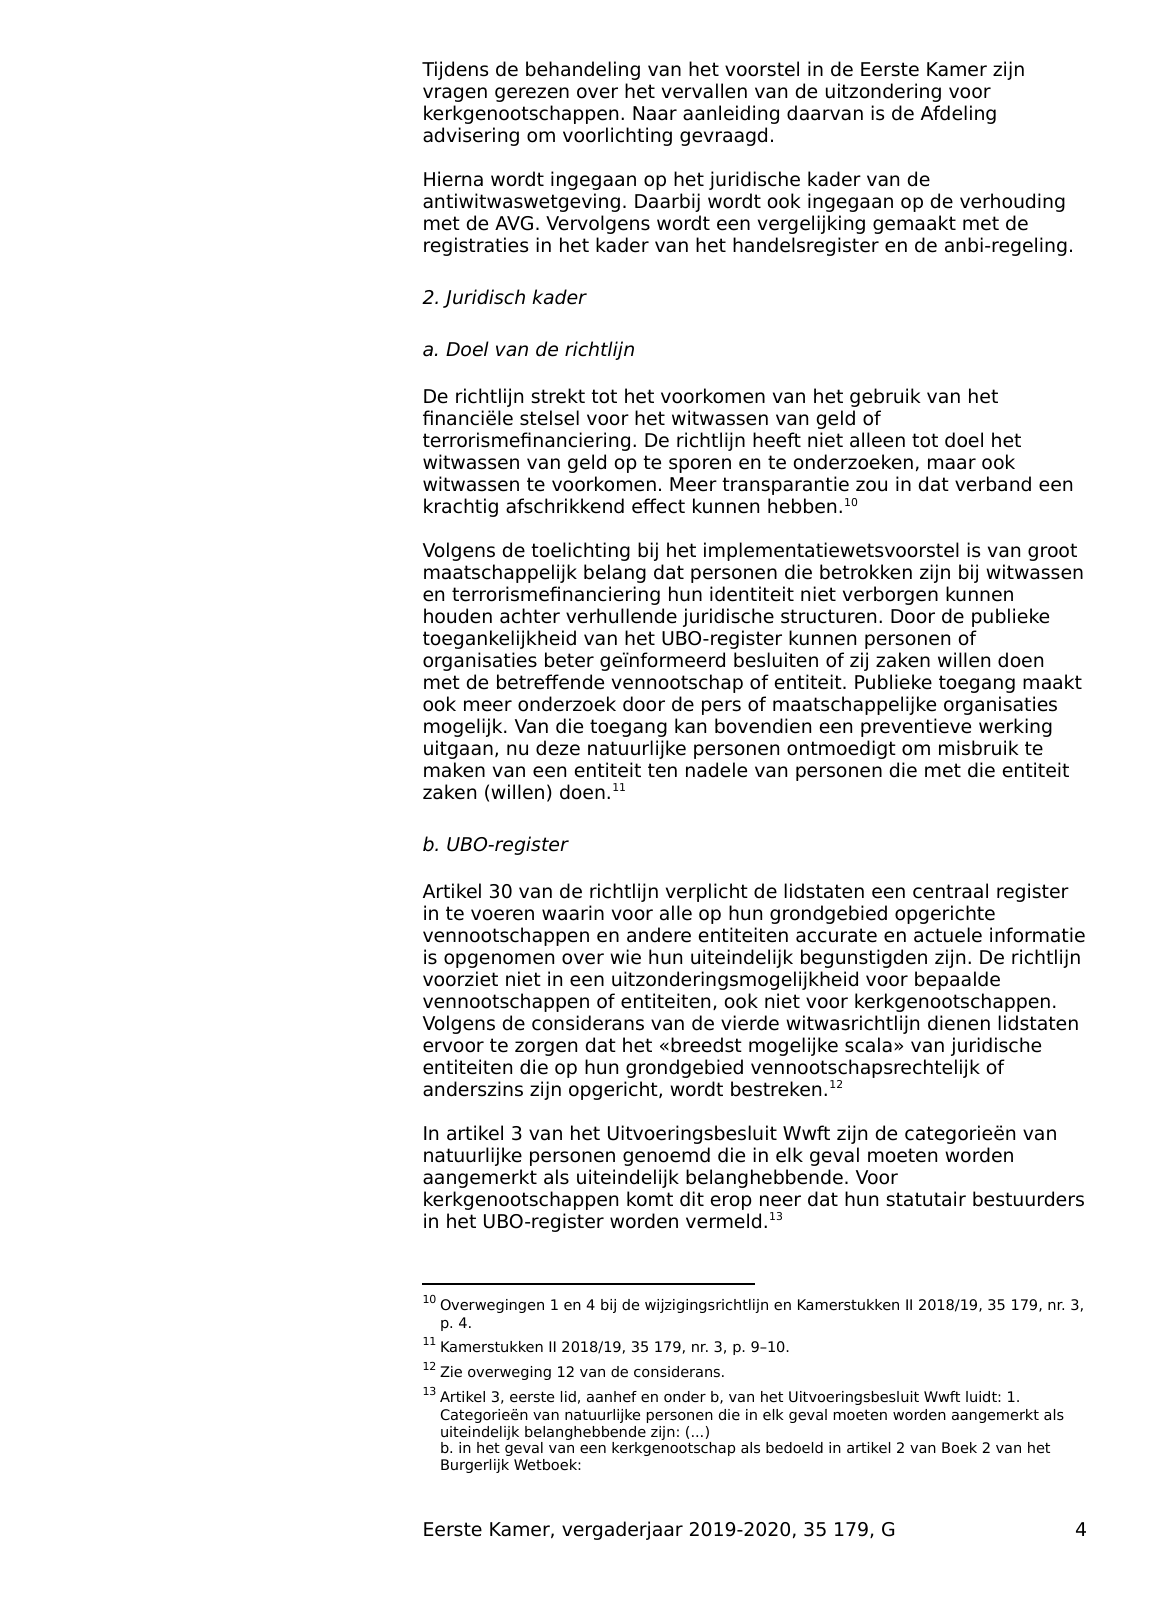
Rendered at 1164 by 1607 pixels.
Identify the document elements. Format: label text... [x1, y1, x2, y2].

text Overwegingen 1 en 4 bij de wijzigingsrichtlijn en Kamerstukken II 2018/19, 35 179, nr. 3, p. 4. [422, 1293, 1087, 1332]
text Tijdens de behandeling van het voorstel in de Eerste Kamer zijn vragen gerezen over het vervallen van de uitzondering voor kerkgenootschappen. Naar aanleiding daarvan is de Afdeling advisering om voorlichting gevraagd. [422, 59, 1087, 147]
text Hierna wordt ingegaan op het juridische kader van de antiwitwaswetgeving. Daarbij wordt ook ingegaan op de verhouding met de AVG. Vervolgens wordt een vergelijking gemaakt met de registraties in het kader van het handelsregister en de anbi-regeling. [422, 169, 1087, 257]
text In artikel 3 van het Uitvoeringsbesluit Wwft zijn de categorieën van natuurlijke personen genoemd die in elk geval moeten worden aangemerkt als uiteindelijk belanghebbende. Voor kerkgenootschappen komt dit erop neer dat hun statutair bestuurders in het UBO-register worden vermeld. [422, 1123, 1087, 1233]
text De richtlijn strekt tot het voorkomen van het gebruik van het financiële stelsel voor het witwassen van geld of terrorismefinanciering. De richtlijn heeft niet alleen tot doel het witwassen van geld op te sporen en te onderzoeken, maar ook witwassen te voorkomen. Meer transparantie zou in dat verband een krachtig afschrikkend effect kunnen hebben. [422, 386, 1087, 518]
subtitle 2. Juridisch kader [422, 287, 1087, 309]
text Zie overweging 12 van de considerans. [422, 1360, 1087, 1382]
subtitle a. Doel van de richtlijn [422, 339, 1087, 361]
text Kamerstukken II 2018/19, 35 179, nr. 3, p. 9–10. [422, 1335, 1087, 1357]
text Artikel 30 van de richtlijn verplicht de lidstaten een centraal register in te voeren waarin voor alle op hun grondgebied opgerichte vennootschappen en andere entiteiten accurate en actuele informatie is opgenomen over wie hun uiteindelijk begunstigden zijn. De richtlijn voorziet niet in een uitzonderingsmogelijkheid voor bepaalde vennootschappen of entiteiten, ook niet voor kerkgenootschappen. Volgens de considerans van de vierde witwasrichtlijn dienen lidstaten ervoor te zorgen dat het «breedst mogelijke scala» van juridische entiteiten die op hun grondgebied vennootschapsrechtelijk of anderszins zijn opgericht, wordt bestreken. [422, 881, 1087, 1101]
text b. in het geval van een kerkgenootschap als bedoeld in artikel 2 van Boek 2 van het Burgerlijk Wetboek: [440, 1441, 1087, 1474]
text Volgens de toelichting bij het implementatiewetsvoorstel is van groot maatschappelijk belang dat personen die betrokken zijn bij witwassen en terrorismefinanciering hun identiteit niet verborgen kunnen houden achter verhullende juridische structuren. Door de publieke toegankelijkheid van het UBO-register kunnen personen of organisaties beter geïnformeerd besluiten of zij zaken willen doen met de betreffende vennootschap of entiteit. Publieke toegang maakt ook meer onderzoek door de pers of maatschappelijke organisaties mogelijk. Van die toegang kan bovendien een preventieve werking uitgaan, nu deze natuurlijke personen ontmoedigt om misbruik te maken van een entiteit ten nadele van personen die met die entiteit zaken (willen) doen. [422, 540, 1087, 804]
text Artikel 3, eerste lid, aanhef en onder b, van het Uitvoeringsbesluit Wwft luidt: 1. Categorieën van natuurlijke personen die in elk geval moeten worden aangemerkt als uiteindelijk belanghebbende zijn: (...) [422, 1385, 1087, 1441]
subtitle b. UBO-register [422, 834, 1087, 856]
